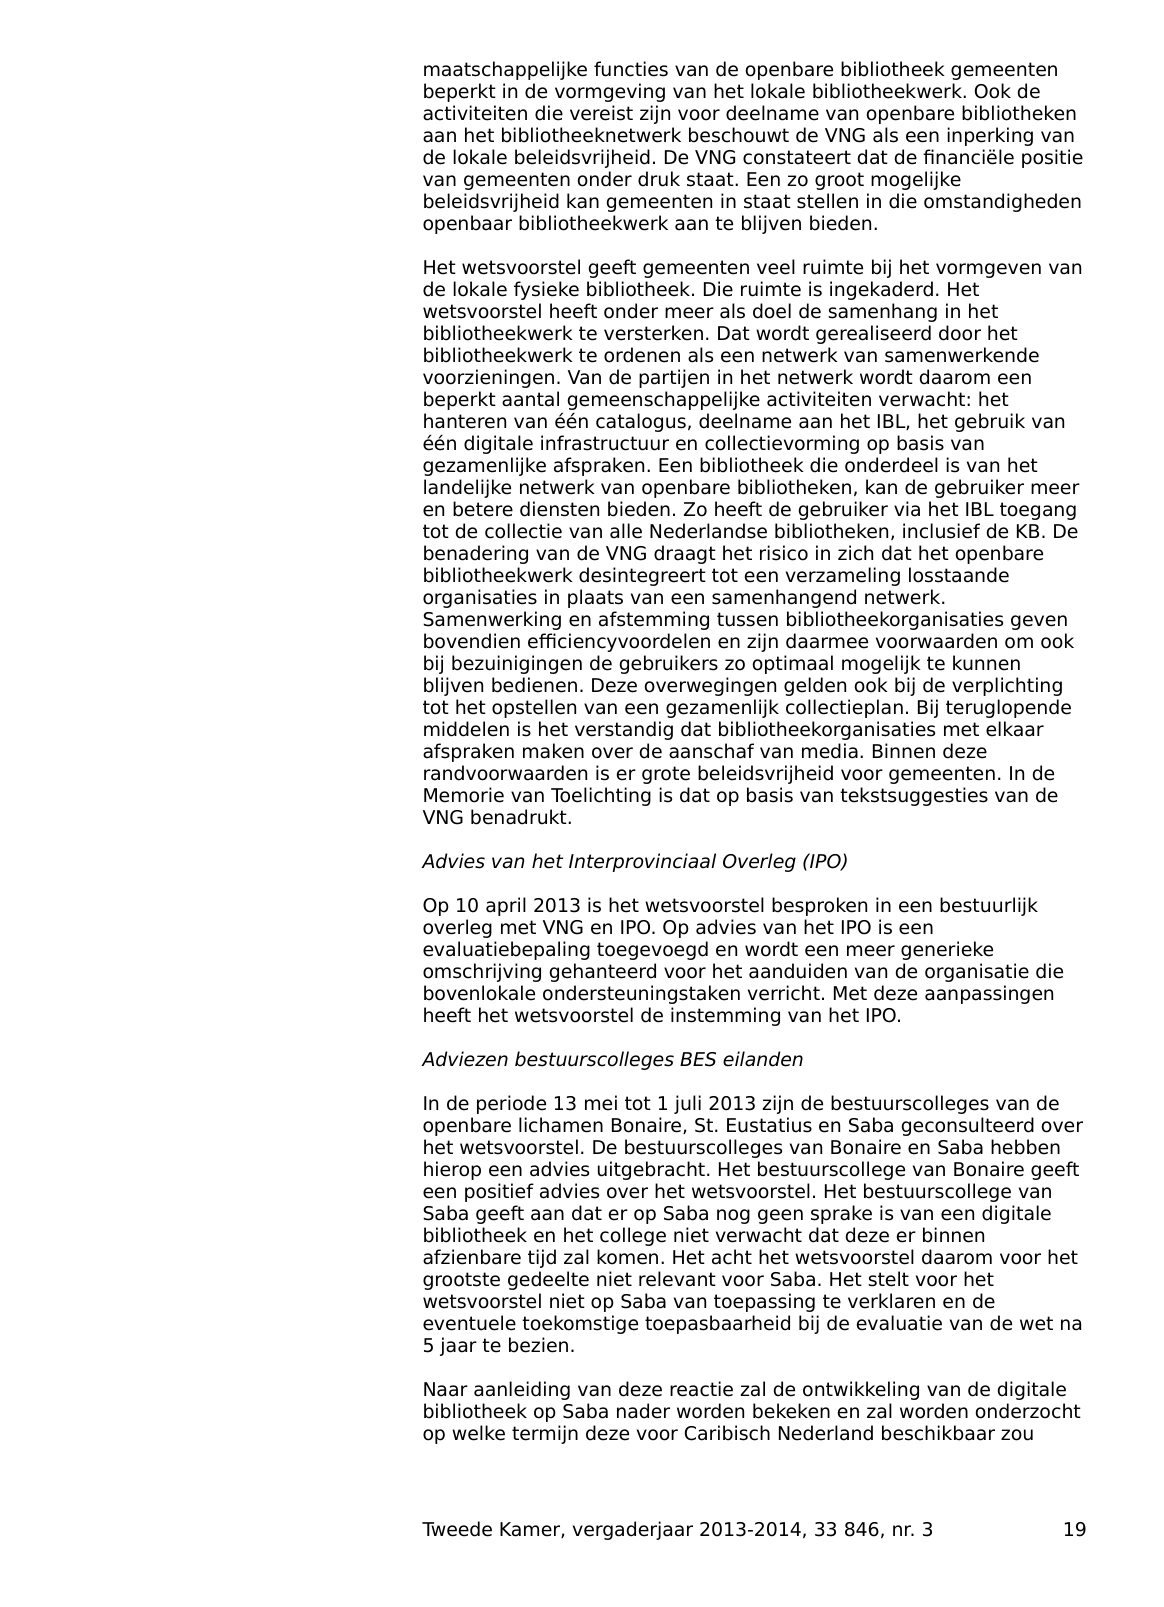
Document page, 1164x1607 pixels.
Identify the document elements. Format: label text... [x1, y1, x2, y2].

text Op 10 april 2013 is het wetsvoorstel besproken in een bestuurlijk overleg met VNG en IPO. Op advies van het IPO is een evaluatiebepaling toegevoegd en wordt een meer generieke omschrijving gehanteerd voor het aanduiden van de organisatie die bovenlokale ondersteuningstaken verricht. Met deze aanpassingen heeft het wetsvoorstel de instemming van het IPO. [422, 895, 1087, 1027]
subtitle Advies van het Interprovinciaal Overleg (IPO) [422, 851, 1087, 873]
text Naar aanleiding van deze reactie zal de ontwikkeling van de digitale bibliotheek op Saba nader worden bekeken en zal worden onderzocht op welke termijn deze voor Caribisch Nederland beschikbaar zou [422, 1379, 1087, 1445]
subtitle Adviezen bestuurscolleges BES eilanden [422, 1049, 1087, 1071]
text Het wetsvoorstel geeft gemeenten veel ruimte bij het vormgeven van de lokale fysieke bibliotheek. Die ruimte is ingekaderd. Het wetsvoorstel heeft onder meer als doel de samenhang in het bibliotheekwerk te versterken. Dat wordt gerealiseerd door het bibliotheekwerk te ordenen als een netwerk van samenwerkende voorzieningen. Van de partijen in het netwerk wordt daarom een beperkt aantal gemeenschappelijke activiteiten verwacht: het hanteren van één catalogus, deelname aan het IBL, het gebruik van één digitale infrastructuur en collectievorming op basis van gezamenlijke afspraken. Een bibliotheek die onderdeel is van het landelijke netwerk van openbare bibliotheken, kan de gebruiker meer en betere diensten bieden. Zo heeft de gebruiker via het IBL toegang tot de collectie van alle Nederlandse bibliotheken, inclusief de KB. De benadering van de VNG draagt het risico in zich dat het openbare bibliotheekwerk desintegreert tot een verzameling losstaande organisaties in plaats van een samenhangend netwerk. Samenwerking en afstemming tussen bibliotheekorganisaties geven bovendien efficiencyvoordelen en zijn daarmee voorwaarden om ook bij bezuinigingen de gebruikers zo optimaal mogelijk te kunnen blijven bedienen. Deze overwegingen gelden ook bij de verplichting tot het opstellen van een gezamenlijk collectieplan. Bij teruglopende middelen is het verstandig dat bibliotheekorganisaties met elkaar afspraken maken over de aanschaf van media. Binnen deze randvoorwaarden is er grote beleidsvrijheid voor gemeenten. In de Memorie van Toelichting is dat op basis van tekstsuggesties van de VNG benadrukt. [422, 257, 1087, 828]
text In de periode 13 mei tot 1 juli 2013 zijn de bestuurscolleges van de openbare lichamen Bonaire, St. Eustatius en Saba geconsulteerd over het wetsvoorstel. De bestuurscolleges van Bonaire en Saba hebben hierop een advies uitgebracht. Het bestuurscollege van Bonaire geeft een positief advies over het wetsvoorstel. Het bestuurscollege van Saba geeft aan dat er op Saba nog geen sprake is van een digitale bibliotheek en het college niet verwacht dat deze er binnen afzienbare tijd zal komen. Het acht het wetsvoorstel daarom voor het grootste gedeelte niet relevant voor Saba. Het stelt voor het wetsvoorstel niet op Saba van toepassing te verklaren en de eventuele toekomstige toepasbaarheid bij de evaluatie van de wet na 5 jaar te bezien. [422, 1093, 1087, 1357]
text maatschappelijke functies van de openbare bibliotheek gemeenten beperkt in de vormgeving van het lokale bibliotheekwerk. Ook de activiteiten die vereist zijn voor deelname van openbare bibliotheken aan het bibliotheeknetwerk beschouwt de VNG als een inperking van de lokale beleidsvrijheid. De VNG constateert dat de financiële positie van gemeenten onder druk staat. Een zo groot mogelijke beleidsvrijheid kan gemeenten in staat stellen in die omstandigheden openbaar bibliotheekwerk aan te blijven bieden. [422, 59, 1087, 235]
